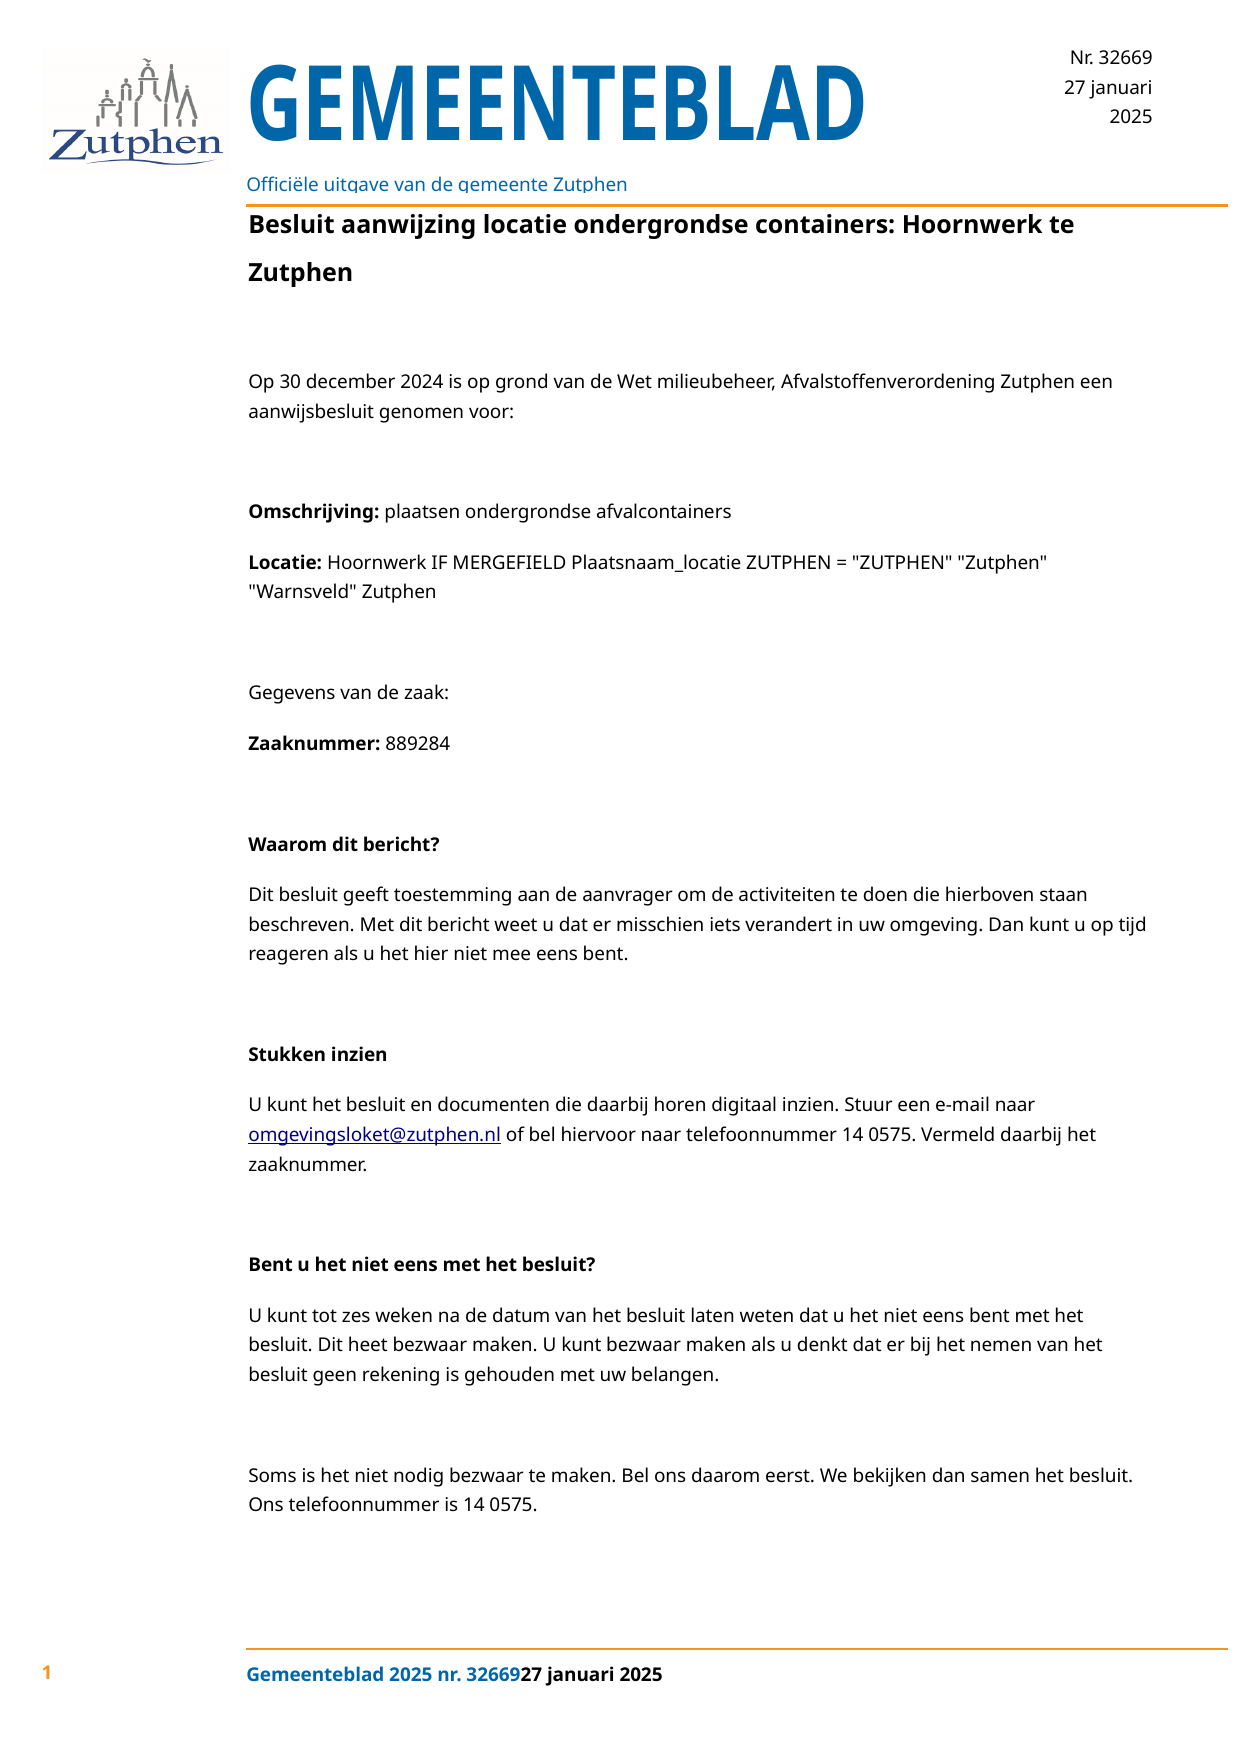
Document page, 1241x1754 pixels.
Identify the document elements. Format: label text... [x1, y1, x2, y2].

text Zaaknummer: 889284 [248, 730, 1152, 756]
text Soms is het niet nodig bezwaar te maken. Bel ons daarom eerst. We bekijken dan samen het besluit. Ons telefoonnummer is 14 0575. [248, 1462, 1152, 1517]
text Dit besluit geeft toestemming aan de aanvrager om de activiteiten te doen die hierboven staan beschreven. Met dit bericht weet u dat er misschien iets verandert in uw omgeving. Dan kunt u op tijd reageren als u het hier niet mee eens bent. [248, 881, 1152, 966]
text Gegevens van de zaak: [248, 679, 1152, 705]
text Op 30 december 2024 is op grond van de Wet milieubeheer, Afvalstoffenverordening Zutphen een aanwijsbesluit genomen voor: [248, 368, 1152, 424]
text Besluit aanwijzing locatie ondergrondse containers: Hoornwerk te Zutphen [248, 207, 1152, 288]
text Omschrijving: plaatsen ondergrondse afvalcontainers [248, 499, 1152, 524]
text U kunt het besluit en documenten die daarbij horen digitaal inzien. Stuur een e-mail naar omgevingsloket@zutphen.nl of bel hiervoor naar telefoonnummer 14 0575. Vermeld daarbij het zaaknummer. [248, 1092, 1152, 1177]
picture [41, 47, 231, 172]
text Bent u het niet eens met het besluit? [248, 1252, 1152, 1277]
text U kunt tot zes weken na de datum van het besluit laten weten dat u het niet eens bent met het besluit. Dit heet bezwaar maken. U kunt bezwaar maken als u denkt dat er bij het nemen van het besluit geen rekening is gehouden met uw belangen. [248, 1302, 1152, 1387]
text Locatie: Hoornwerk IF MERGEFIELD Plaatsnaam_locatie ZUTPHEN = "ZUTPHEN" "Zutphen" "Warnsveld" Zutphen [248, 549, 1152, 604]
text Waarom dit bericht? [248, 831, 1152, 857]
text Stukken inzien [248, 1041, 1152, 1067]
